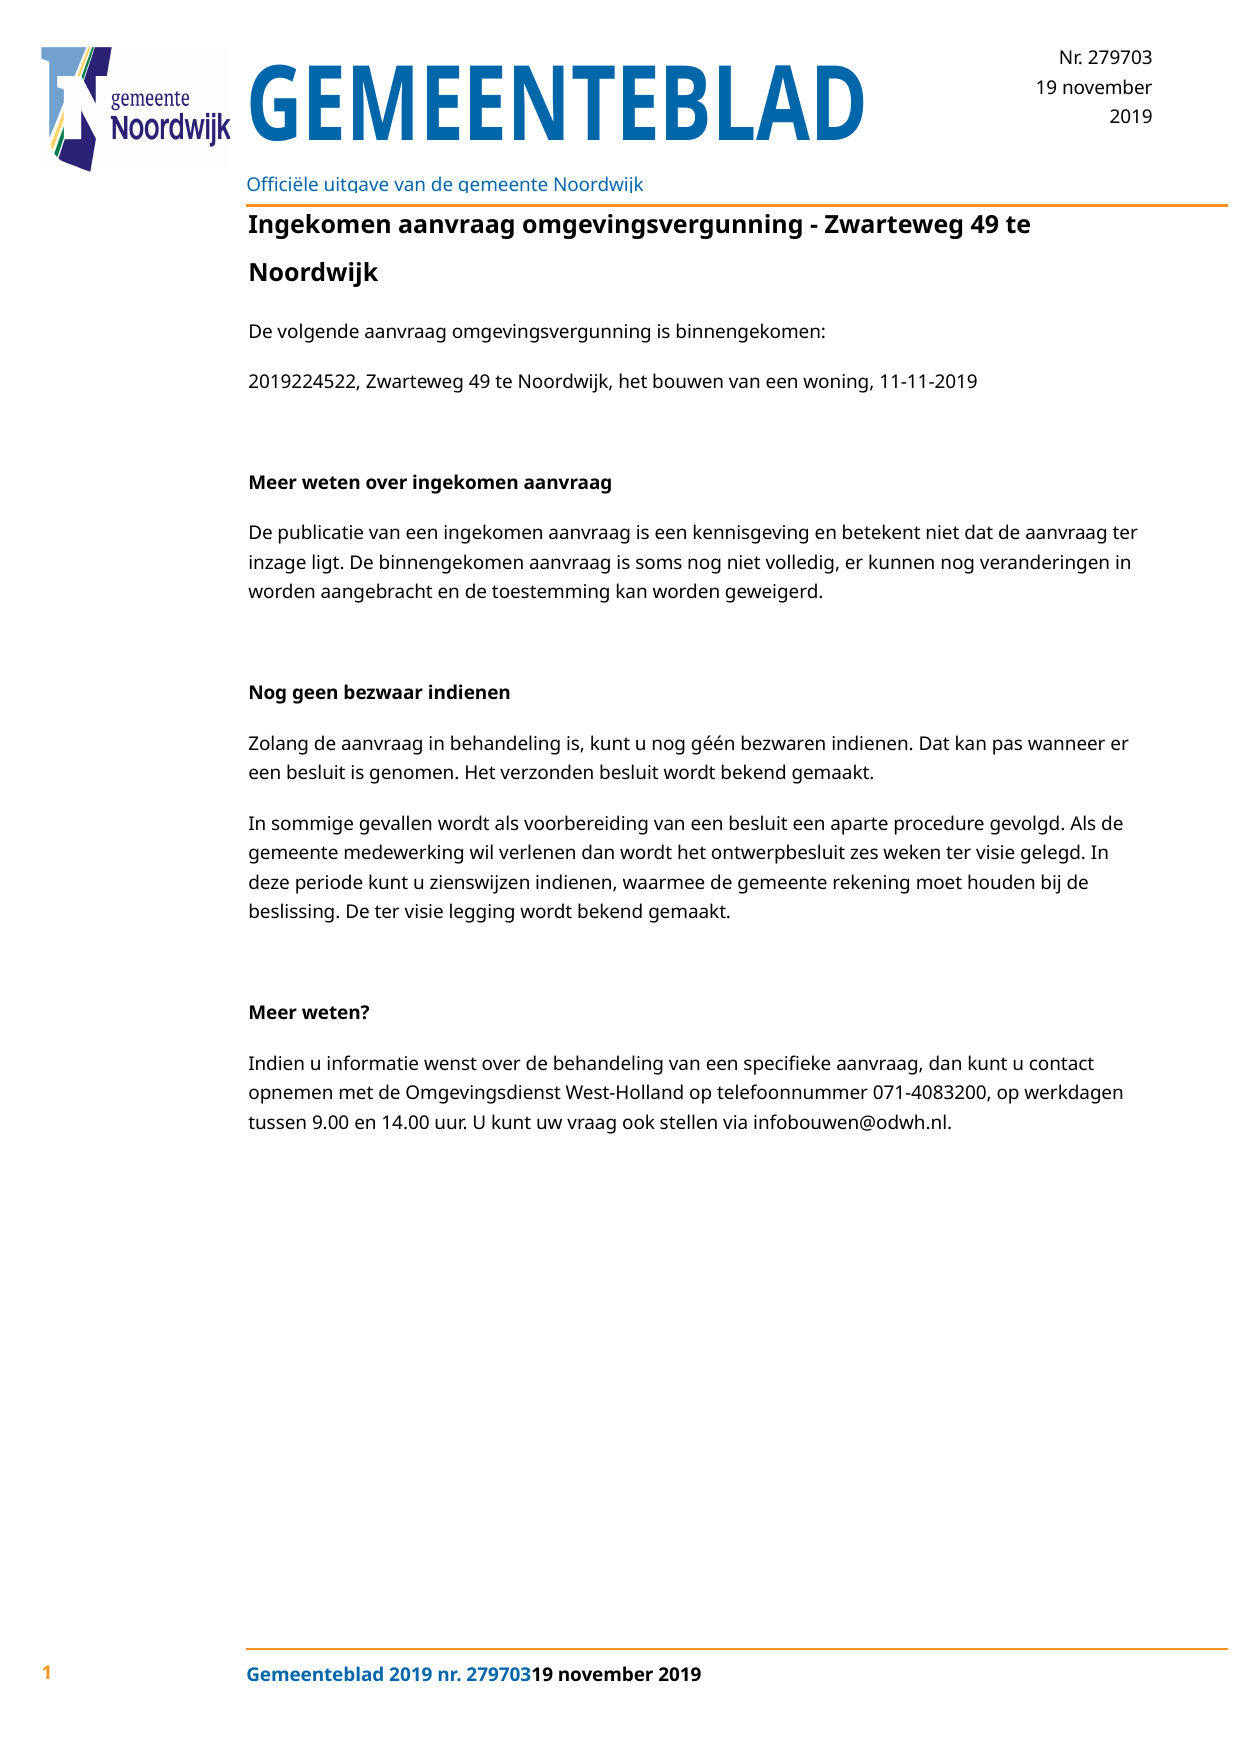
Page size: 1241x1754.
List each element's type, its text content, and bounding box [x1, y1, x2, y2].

text In sommige gevallen wordt als voorbereiding van een besluit een aparte procedure gevolgd. Als de gemeente medewerking wil verlenen dan wordt het ontwerpbesluit zes weken ter visie gelegd. In deze periode kunt u zienswijzen indienen, waarmee de gemeente rekening moet houden bij de beslissing. De ter visie legging wordt bekend gemaakt. [248, 810, 1152, 924]
text Indien u informatie wenst over de behandeling van een specifieke aanvraag, dan kunt u contact opnemen met de Omgevingsdienst West-Holland op telefoonnummer 071-4083200, op werkdagen tussen 9.00 en 14.00 uur. U kunt uw vraag ook stellen via infobouwen@odwh.nl. [248, 1050, 1152, 1135]
text Nog geen bezwaar indienen [248, 679, 1152, 705]
text Meer weten over ingekomen aanvraag [248, 469, 1152, 495]
picture [41, 47, 231, 172]
text Meer weten? [248, 999, 1152, 1025]
text Ingekomen aanvraag omgevingsvergunning - Zwarteweg 49 te Noordwijk [248, 207, 1152, 288]
text 2019224522, Zwarteweg 49 te Noordwijk, het bouwen van een woning, 11-11-2019 [248, 368, 1152, 394]
text De publicatie van een ingekomen aanvraag is een kennisgeving en betekent niet dat de aanvraag ter inzage ligt. De binnengekomen aanvraag is soms nog niet volledig, er kunnen nog veranderingen in worden aangebracht en de toestemming kan worden geweigerd. [248, 519, 1152, 604]
text Zolang de aanvraag in behandeling is, kunt u nog géén bezwaren indienen. Dat kan pas wanneer er een besluit is genomen. Het verzonden besluit wordt bekend gemaakt. [248, 730, 1152, 785]
text De volgende aanvraag omgevingsvergunning is binnengekomen: [248, 318, 1152, 344]
